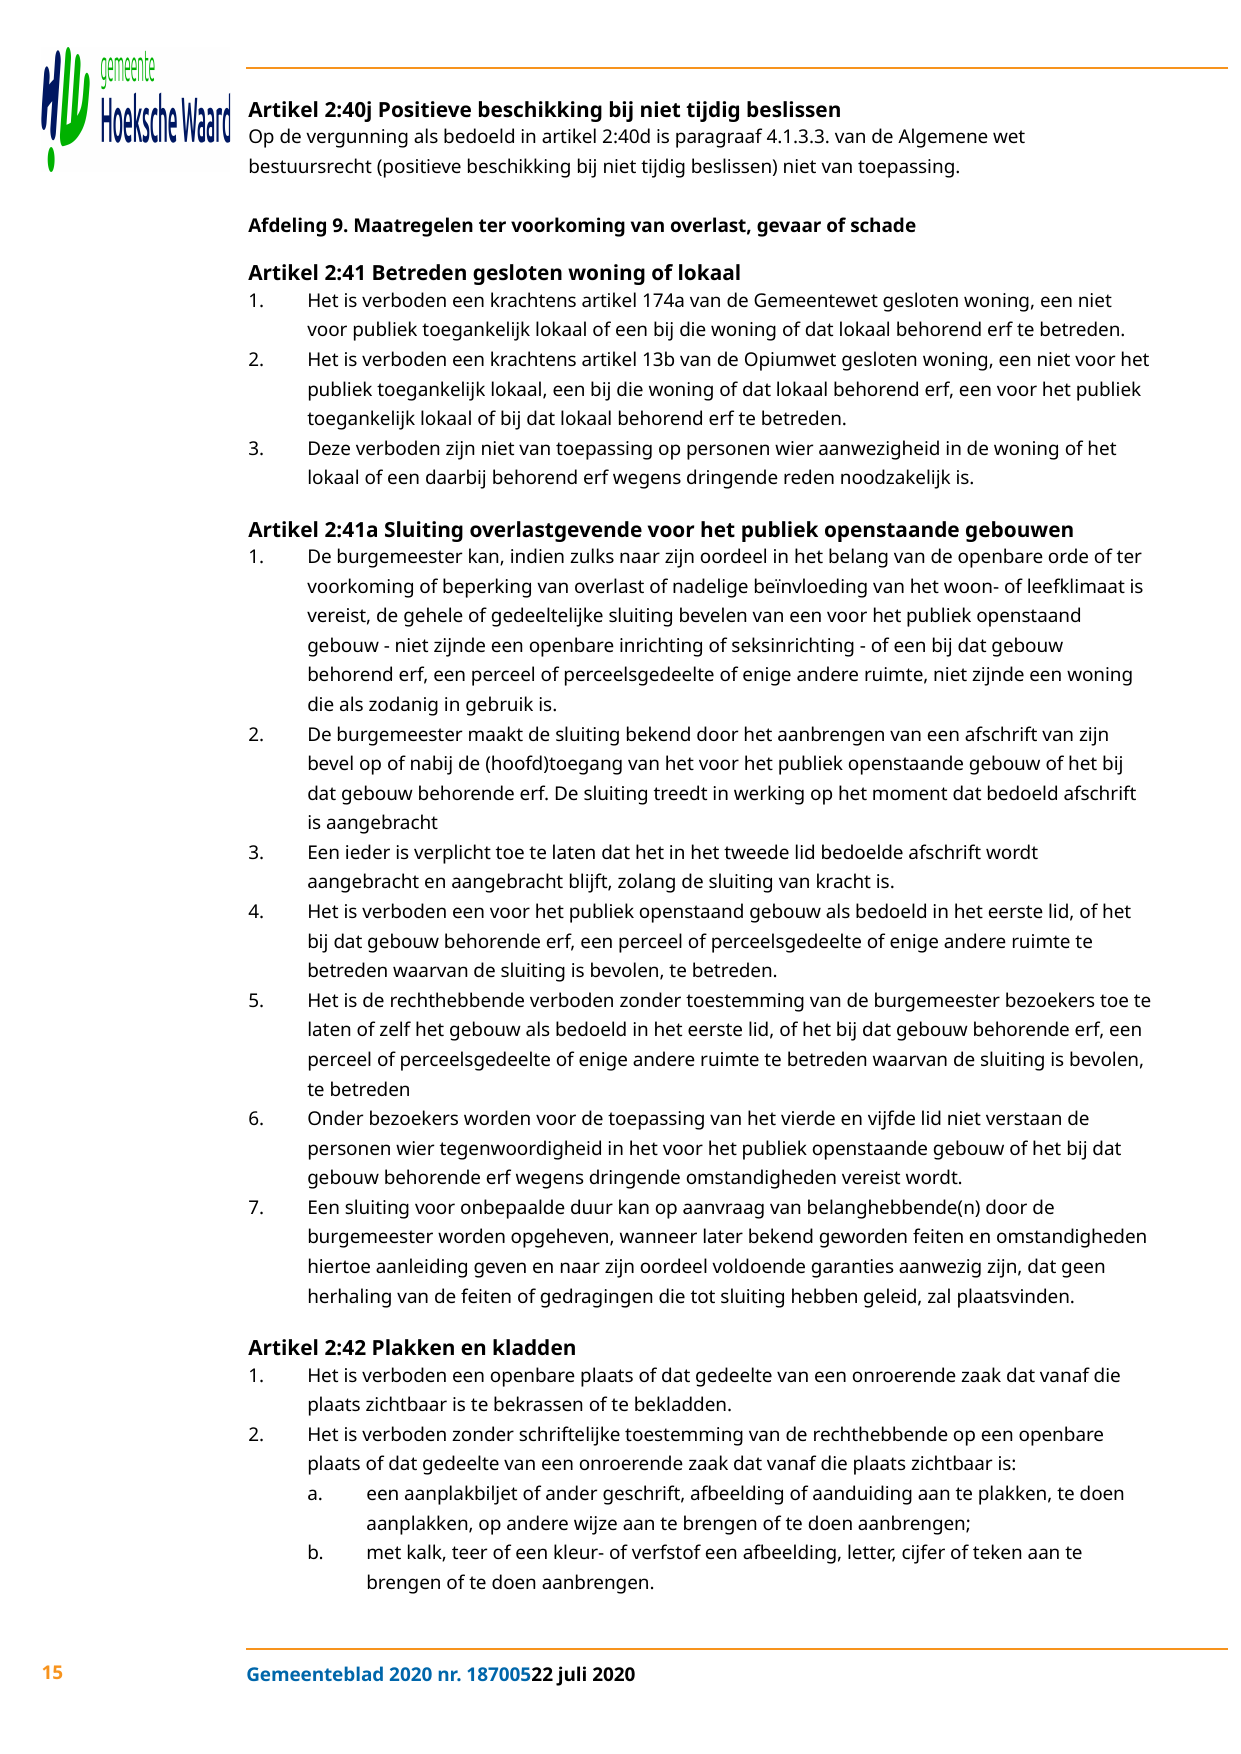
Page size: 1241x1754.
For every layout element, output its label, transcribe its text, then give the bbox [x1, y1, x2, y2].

list Een sluiting voor onbepaalde duur kan op aanvraag van belanghebbende(n) door de burgemeester worden opgeheven, wanneer later bekend geworden feiten en omstandigheden hiertoe aanleiding geven en naar zijn oordeel voldoende garanties aanwezig zijn, dat geen herhaling van de feiten of gedragingen die tot sluiting hebben geleid, zal plaatsvinden. [248, 1194, 1152, 1309]
text Artikel 2:40j Positieve beschikking bij niet tijdig beslissen [248, 95, 1152, 123]
text Afdeling 9. Maatregelen ter voorkoming van overlast, gevaar of schade [248, 212, 1152, 238]
list een aanplakbiljet of ander geschrift, afbeelding of aanduiding aan te plakken, te doen aanplakken, op andere wijze aan te brengen of te doen aanbrengen; [307, 1480, 1152, 1535]
list De burgemeester kan, indien zulks naar zijn oordeel in het belang van de openbare orde of ter voorkoming of beperking van overlast of nadelige beïnvloeding van het woon- of leefklimaat is vereist, de gehele of gedeeltelijke sluiting bevelen van een voor het publiek openstaand gebouw - niet zijnde een openbare inrichting of seksinrichting - of een bij dat gebouw behorend erf, een perceel of perceelsgedeelte of enige andere ruimte, niet zijnde een woning die als zodanig in gebruik is. [248, 543, 1152, 717]
picture [41, 47, 231, 172]
list met kalk, teer of een kleur- of verfstof een afbeelding, letter, cijfer of teken aan te brengen of te doen aanbrengen. [307, 1539, 1152, 1594]
list Onder bezoekers worden voor de toepassing van het vierde en vijfde lid niet verstaan de personen wier tegenwoordigheid in het voor het publiek openstaande gebouw of het bij dat gebouw behorende erf wegens dringende omstandigheden vereist wordt. [248, 1105, 1152, 1190]
list De burgemeester maakt de sluiting bekend door het aanbrengen van een afschrift van zijn bevel op of nabij de (hoofd)toegang van het voor het publiek openstaande gebouw of het bij dat gebouw behorende erf. De sluiting treedt in werking op het moment dat bedoeld afschrift is aangebracht [248, 721, 1152, 835]
list Een ieder is verplicht toe te laten dat het in het tweede lid bedoelde afschrift wordt aangebracht en aangebracht blijft, zolang de sluiting van kracht is. [248, 839, 1152, 894]
list Het is verboden een krachtens artikel 174a van de Gemeentewet gesloten woning, een niet voor publiek toegankelijk lokaal of een bij die woning of dat lokaal behorend erf te betreden. [248, 287, 1152, 342]
list Het is de rechthebbende verboden zonder toestemming van de burgemeester bezoekers toe te laten of zelf het gebouw als bedoeld in het eerste lid, of het bij dat gebouw behorende erf, een perceel of perceelsgedeelte of enige andere ruimte te betreden waarvan de sluiting is bevolen, te betreden [248, 987, 1152, 1102]
list Het is verboden een openbare plaats of dat gedeelte van een onroerende zaak dat vanaf die plaats zichtbaar is te bekrassen of te bekladden. [248, 1362, 1152, 1417]
list Deze verboden zijn niet van toepassing op personen wier aanwezigheid in de woning of het lokaal of een daarbij behorend erf wegens dringende reden noodzakelijk is. [248, 435, 1152, 490]
list Het is verboden zonder schriftelijke toestemming van de rechthebbende op een openbare plaats of dat gedeelte van een onroerende zaak dat vanaf die plaats zichtbaar is: [248, 1421, 1152, 1476]
text Op de vergunning als bedoeld in artikel 2:40d is paragraaf 4.1.3.3. van de Algemene wet bestuursrecht (positieve beschikking bij niet tijdig beslissen) niet van toepassing. [248, 123, 1152, 178]
text Artikel 2:42 Plakken en kladden [248, 1333, 1152, 1362]
text Artikel 2:41a Sluiting overlastgevende voor het publiek openstaande gebouwen [248, 515, 1152, 543]
text Artikel 2:41 Betreden gesloten woning of lokaal [248, 258, 1152, 287]
list Het is verboden een krachtens artikel 13b van de Opiumwet gesloten woning, een niet voor het publiek toegankelijk lokaal, een bij die woning of dat lokaal behorend erf, een voor het publiek toegankelijk lokaal of bij dat lokaal behorend erf te betreden. [248, 346, 1152, 431]
list Het is verboden een voor het publiek openstaand gebouw als bedoeld in het eerste lid, of het bij dat gebouw behorende erf, een perceel of perceelsgedeelte of enige andere ruimte te betreden waarvan de sluiting is bevolen, te betreden. [248, 898, 1152, 983]
